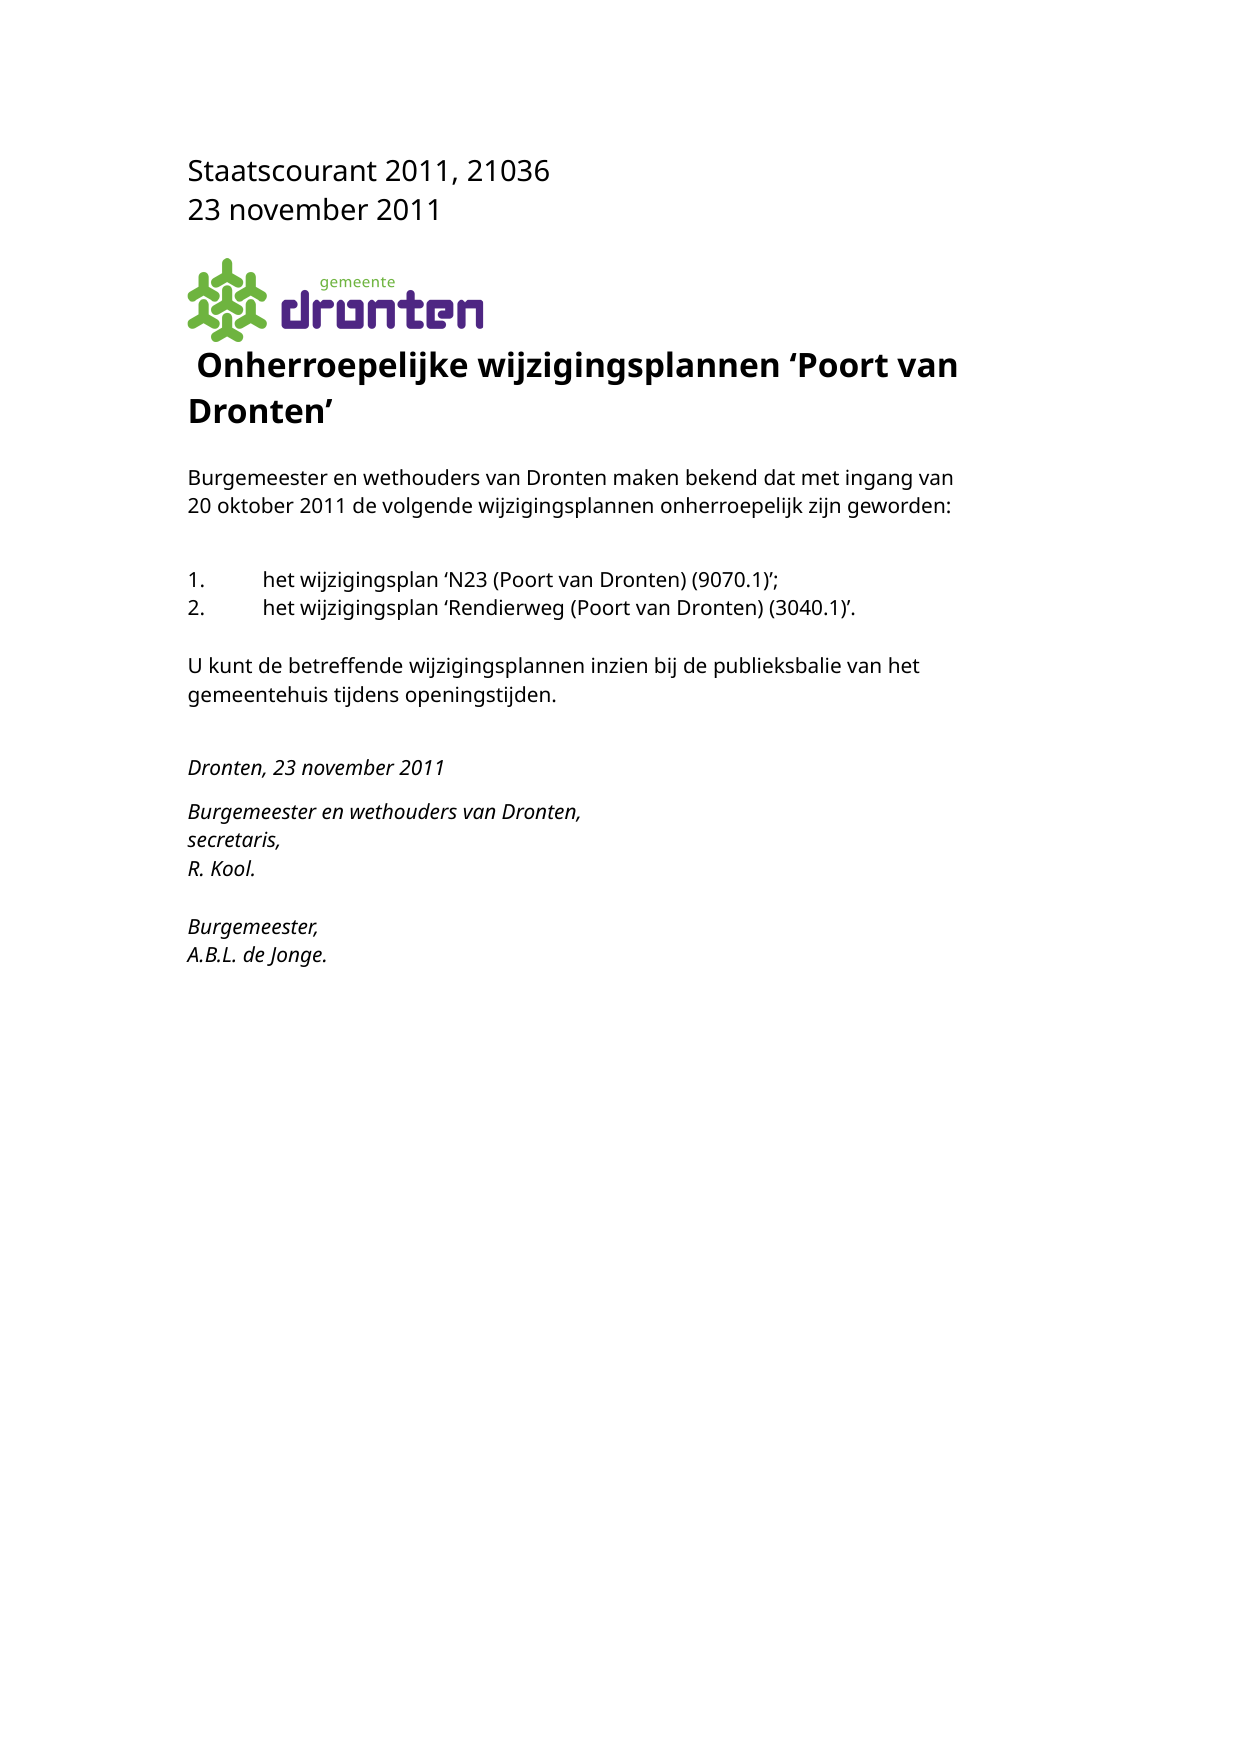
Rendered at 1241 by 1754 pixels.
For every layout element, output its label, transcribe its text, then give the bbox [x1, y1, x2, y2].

text 23 november 2011 [187, 190, 1053, 229]
subtitle Onherroepelijke wijzigingsplannen ‘Poort van Dronten’ [187, 271, 1053, 433]
picture [187, 258, 484, 342]
text Staatscourant 2011, 21036 [187, 150, 1053, 190]
text Burgemeester en wethouders van Dronten, [187, 797, 1053, 825]
text U kunt de betreffende wijzigingsplannen inzien bij de publieksbalie van het gemeentehuis tijdens openingstijden. [187, 652, 1053, 708]
list het wijzigingsplan ‘N23 (Poort van Dronten) (9070.1)’; [187, 565, 1053, 593]
text A.B.L. de Jonge. [187, 941, 1053, 969]
text R. Kool. [187, 854, 1053, 882]
text Burgemeester, [187, 912, 1053, 941]
text Burgemeester en wethouders van Dronten maken bekend dat met ingang van 20 oktober 2011 de volgende wijzigingsplannen onherroepelijk zijn geworden: [187, 463, 1053, 520]
text Dronten, 23 november 2011 [187, 753, 1053, 782]
list het wijzigingsplan ‘Rendierweg (Poort van Dronten) (3040.1)’. [187, 593, 1053, 622]
text secretaris, [187, 825, 1053, 854]
